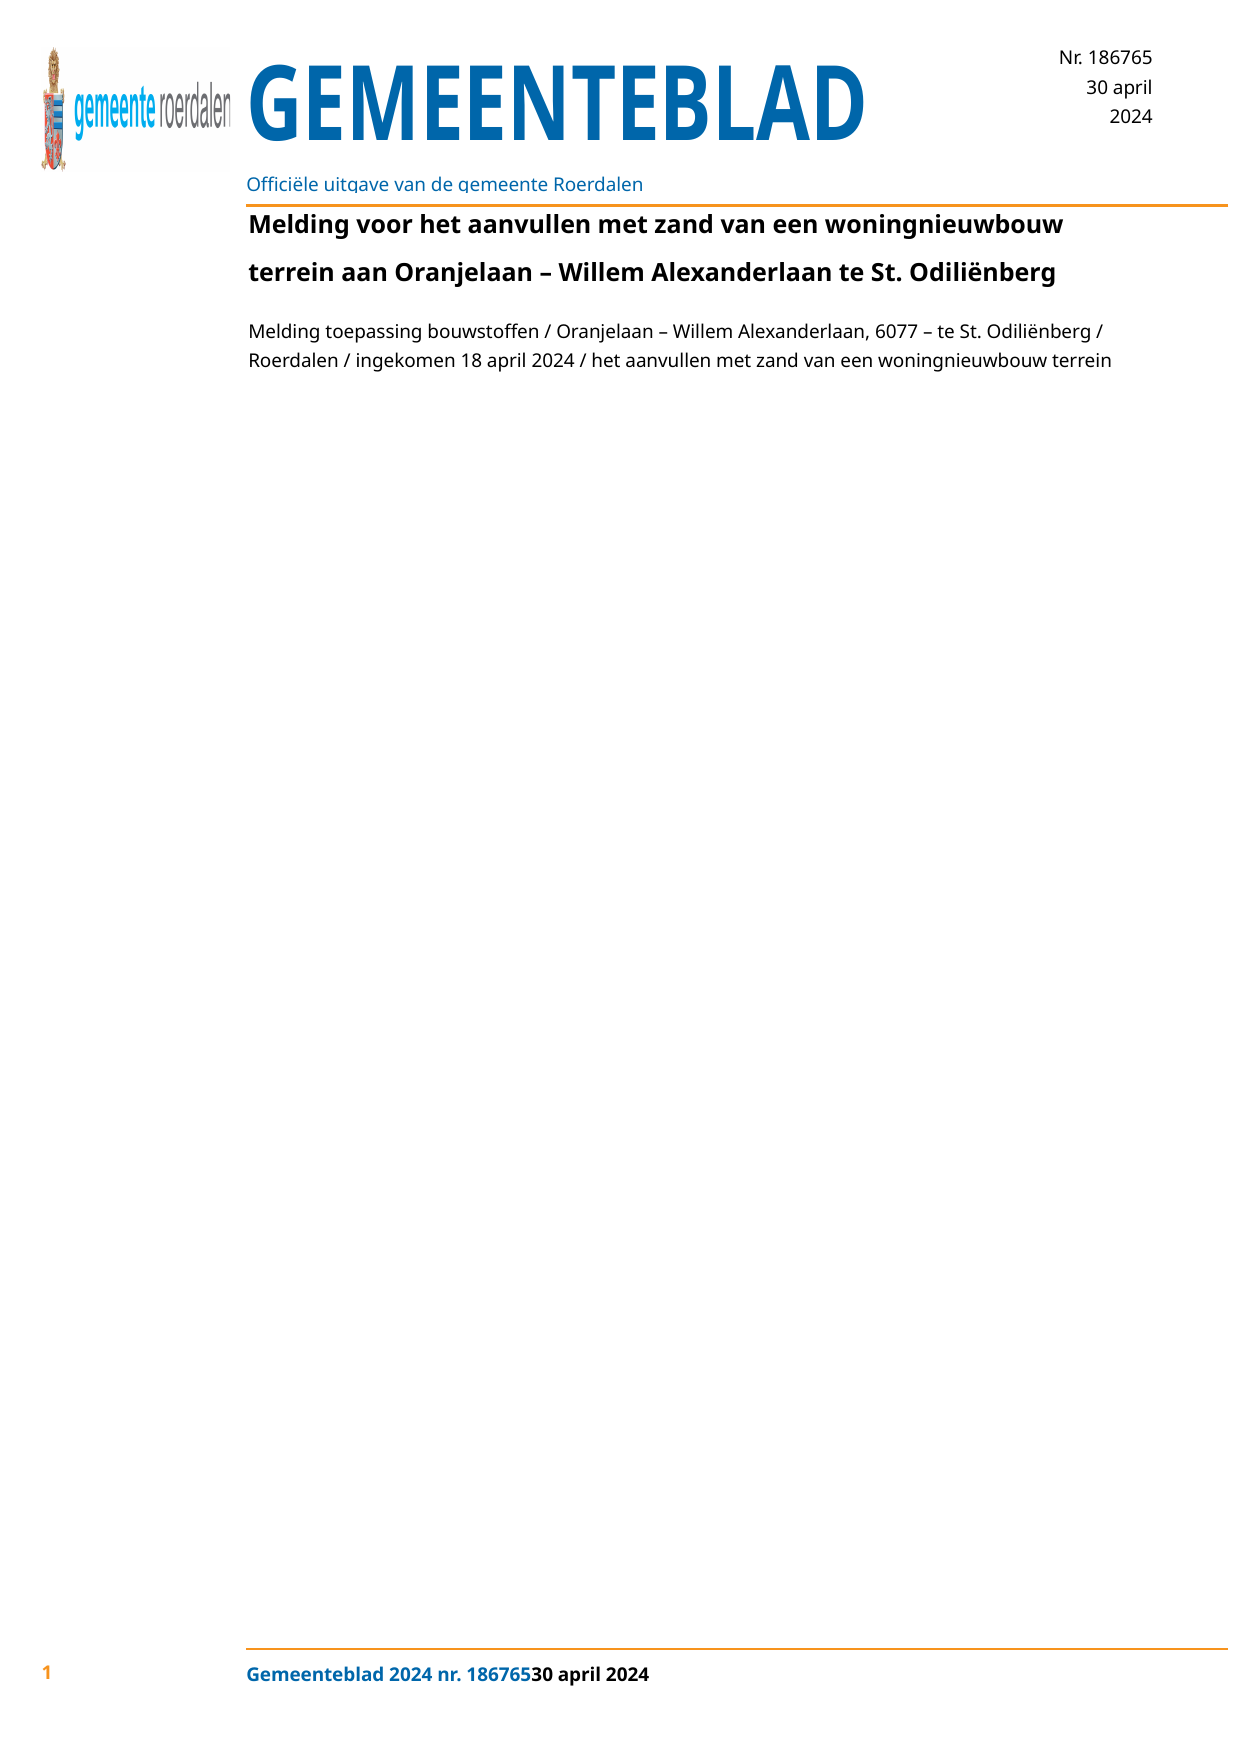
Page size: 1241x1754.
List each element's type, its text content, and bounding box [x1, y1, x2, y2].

text Melding toepassing bouwstoffen / Oranjelaan – Willem Alexanderlaan, 6077 – te St. Odiliënberg / Roerdalen / ingekomen 18 april 2024 / het aanvullen met zand van een woningnieuwbouw terrein [248, 318, 1152, 373]
picture [41, 47, 231, 172]
text Melding voor het aanvullen met zand van een woningnieuwbouw terrein aan Oranjelaan – Willem Alexanderlaan te St. Odiliënberg [248, 207, 1152, 288]
